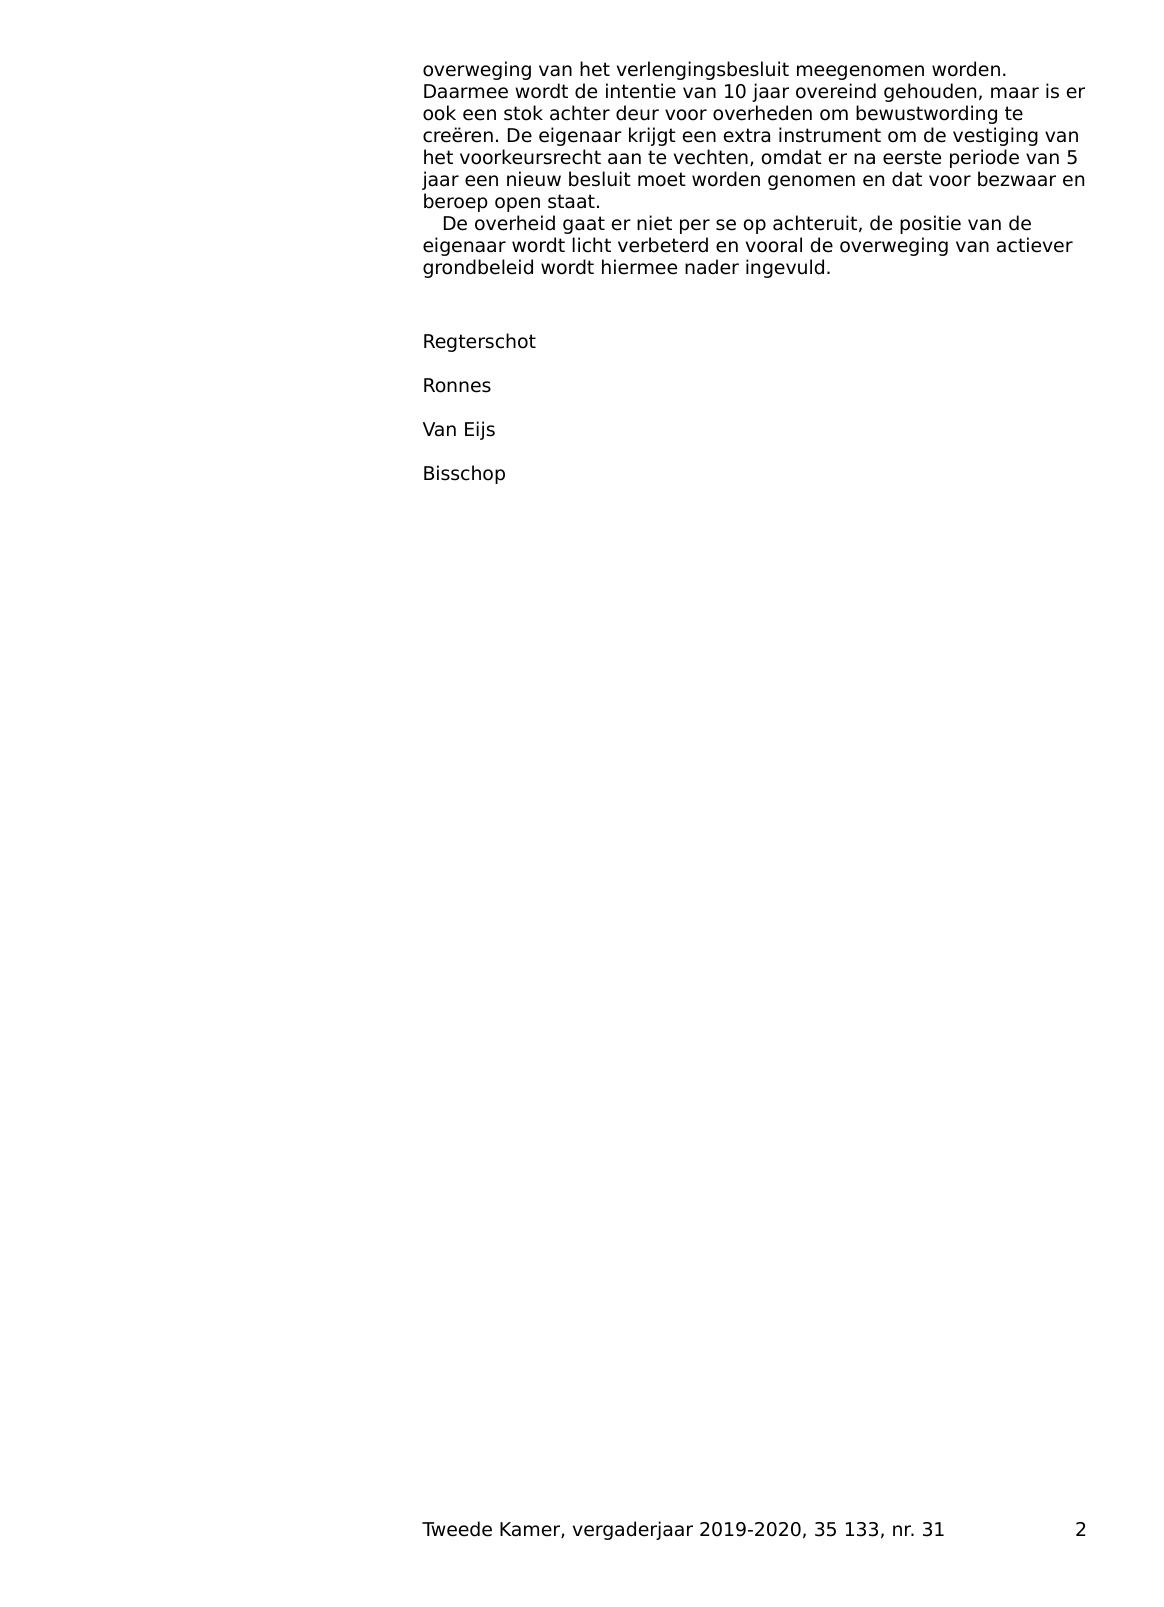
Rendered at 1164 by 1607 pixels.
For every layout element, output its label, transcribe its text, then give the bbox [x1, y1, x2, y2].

text Regterschot Ronnes Van Eijs Bisschop [422, 309, 1087, 485]
text De overheid gaat er niet per se op achteruit, de positie van de eigenaar wordt licht verbeterd en vooral de overweging van actiever grondbeleid wordt hiermee nader ingevuld. [422, 213, 1087, 279]
text overweging van het verlengingsbesluit meegenomen worden. Daarmee wordt de intentie van 10 jaar overeind gehouden, maar is er ook een stok achter deur voor overheden om bewustwording te creëren. De eigenaar krijgt een extra instrument om de vestiging van het voorkeursrecht aan te vechten, omdat er na eerste periode van 5 jaar een nieuw besluit moet worden genomen en dat voor bezwaar en beroep open staat. [422, 59, 1087, 213]
